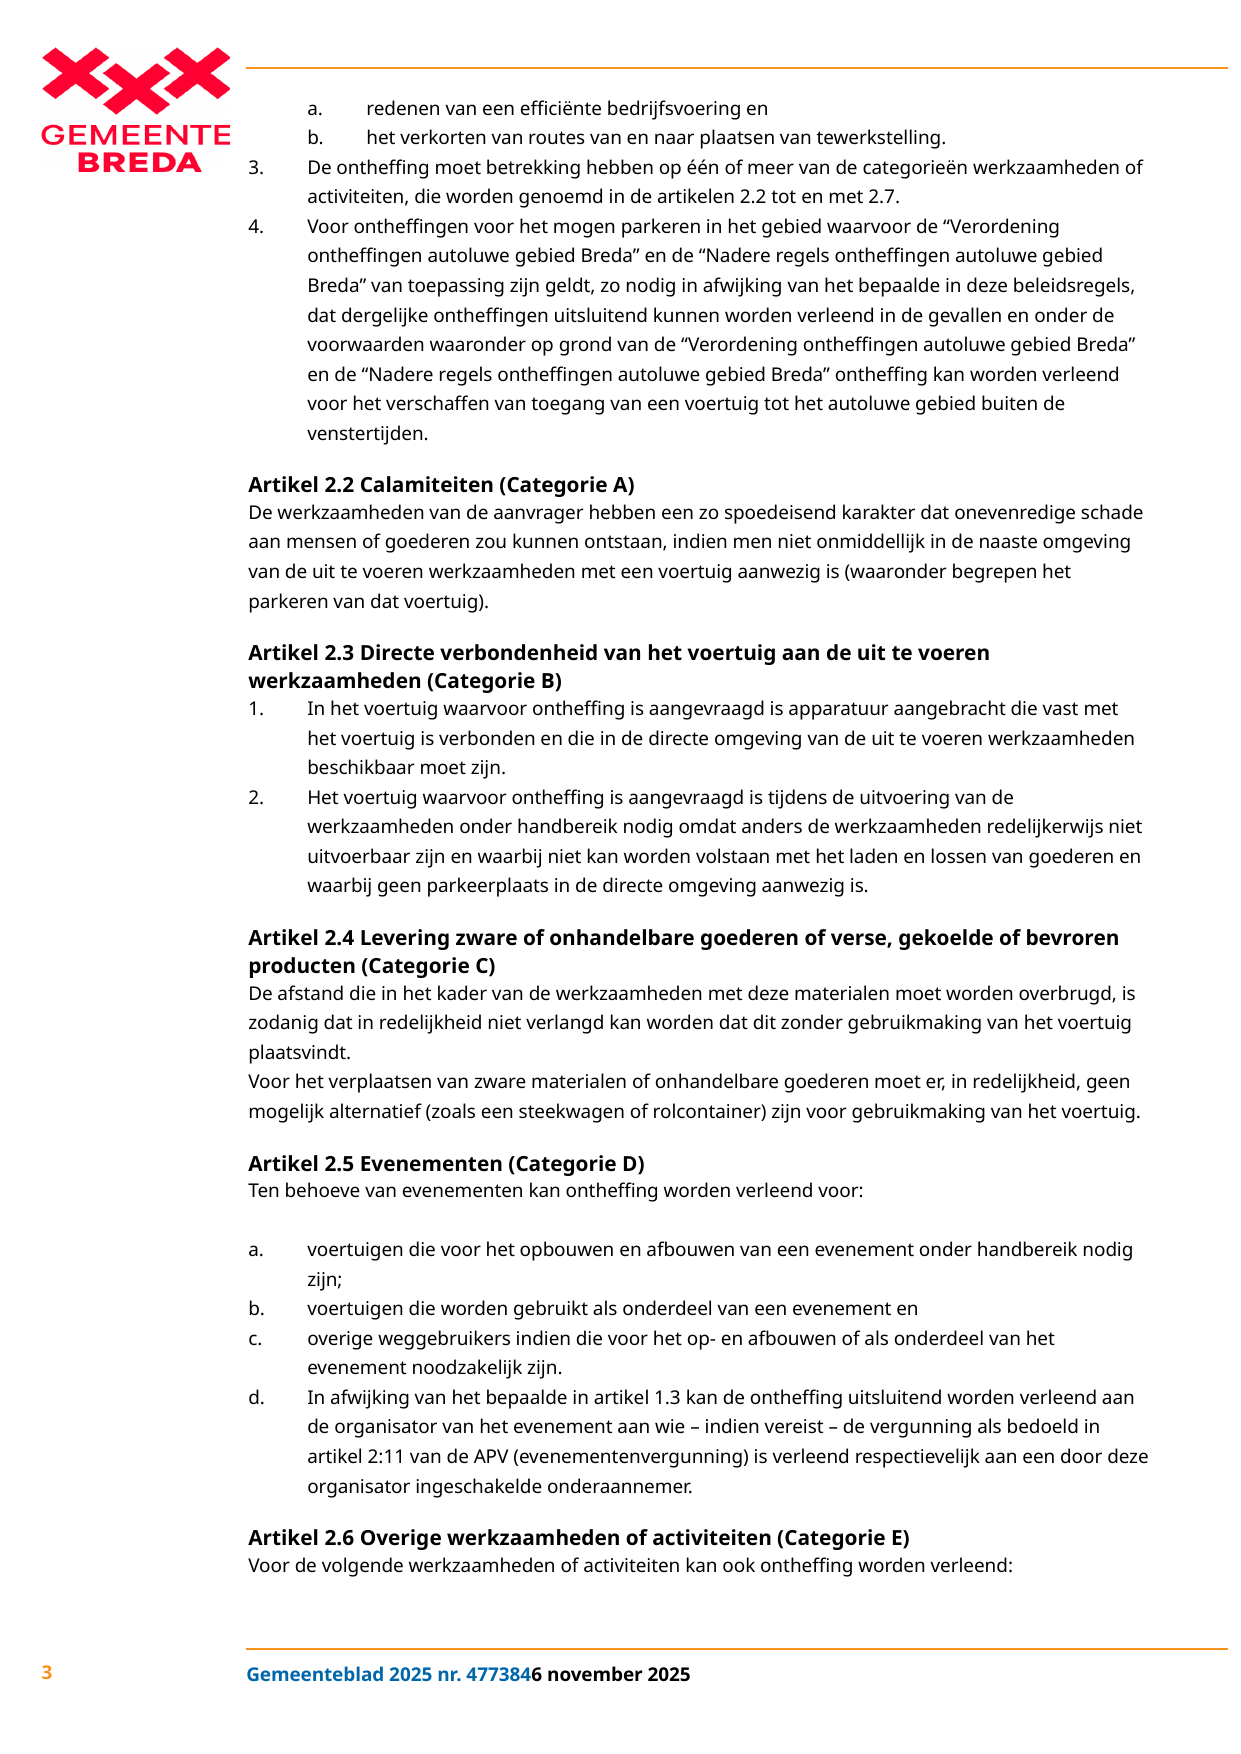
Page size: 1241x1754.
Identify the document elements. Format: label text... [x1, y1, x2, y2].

list In afwijking van het bepaalde in artikel 1.3 kan de ontheffing uitsluitend worden verleend aan de organisator van het evenement aan wie – indien vereist – de vergunning als bedoeld in artikel 2:11 van de APV (evenementenvergunning) is verleend respectievelijk aan een door deze organisator ingeschakelde onderaannemer. [248, 1384, 1152, 1499]
text Voor de volgende werkzaamheden of activiteiten kan ook ontheffing worden verleend: [248, 1552, 1152, 1577]
text Artikel 2.3 Directe verbondenheid van het voertuig aan de uit te voeren werkzaamheden (Categorie B) [248, 638, 1152, 695]
list voertuigen die worden gebruikt als onderdeel van een evenement en [248, 1295, 1152, 1321]
list Voor ontheffingen voor het mogen parkeren in het gebied waarvoor de “Verordening ontheffingen autoluwe gebied Breda” en de “Nadere regels ontheffingen autoluwe gebied Breda” van toepassing zijn geldt, zo nodig in afwijking van het bepaalde in deze beleidsregels, dat dergelijke ontheffingen uitsluitend kunnen worden verleend in de gevallen en onder de voorwaarden waaronder op grond van de “Verordening ontheffingen autoluwe gebied Breda” en de “Nadere regels ontheffingen autoluwe gebied Breda” ontheffing kan worden verleend voor het verschaffen van toegang van een voertuig tot het autoluwe gebied buiten de venstertijden. [248, 213, 1152, 446]
text De werkzaamheden van de aanvrager hebben een zo spoedeisend karakter dat onevenredige schade aan mensen of goederen zou kunnen ontstaan, indien men niet onmiddellijk in de naaste omgeving van de uit te voeren werkzaamheden met een voertuig aanwezig is (waaronder begrepen het parkeren van dat voertuig). [248, 499, 1152, 613]
text Artikel 2.4 Levering zware of onhandelbare goederen of verse, gekoelde of bevroren producten (Categorie C) [248, 923, 1152, 980]
picture [41, 47, 231, 172]
list De ontheffing moet betrekking hebben op één of meer van de categorieën werkzaamheden of activiteiten, die worden genoemd in de artikelen 2.2 tot en met 2.7. [248, 154, 1152, 209]
text Artikel 2.6 Overige werkzaamheden of activiteiten (Categorie E) [248, 1523, 1152, 1552]
list redenen van een efficiënte bedrijfsvoering en [307, 95, 1152, 121]
list voertuigen die voor het opbouwen en afbouwen van een evenement onder handbereik nodig zijn; [248, 1236, 1152, 1292]
text Voor het verplaatsen van zware materialen of onhandelbare goederen moet er, in redelijkheid, geen mogelijk alternatief (zoals een steekwagen of rolcontainer) zijn voor gebruikmaking van het voertuig. [248, 1069, 1152, 1124]
list In het voertuig waarvoor ontheffing is aangevraagd is apparatuur aangebracht die vast met het voertuig is verbonden en die in de directe omgeving van de uit te voeren werkzaamheden beschikbaar moet zijn. [248, 695, 1152, 780]
text Artikel 2.2 Calamiteiten (Categorie A) [248, 471, 1152, 499]
list overige weggebruikers indien die voor het op- en afbouwen of als onderdeel van het evenement noodzakelijk zijn. [248, 1325, 1152, 1380]
text Artikel 2.5 Evenementen (Categorie D) [248, 1149, 1152, 1177]
text De afstand die in het kader van de werkzaamheden met deze materialen moet worden overbrugd, is zodanig dat in redelijkheid niet verlangd kan worden dat dit zonder gebruikmaking van het voertuig plaatsvindt. [248, 980, 1152, 1065]
list het verkorten van routes van en naar plaatsen van tewerkstelling. [307, 124, 1152, 150]
text Ten behoeve van evenementen kan ontheffing worden verleend voor: [248, 1177, 1152, 1203]
list Het voertuig waarvoor ontheffing is aangevraagd is tijdens de uitvoering van de werkzaamheden onder handbereik nodig omdat anders de werkzaamheden redelijkerwijs niet uitvoerbaar zijn en waarbij niet kan worden volstaan met het laden en lossen van goederen en waarbij geen parkeerplaats in de directe omgeving aanwezig is. [248, 784, 1152, 898]
